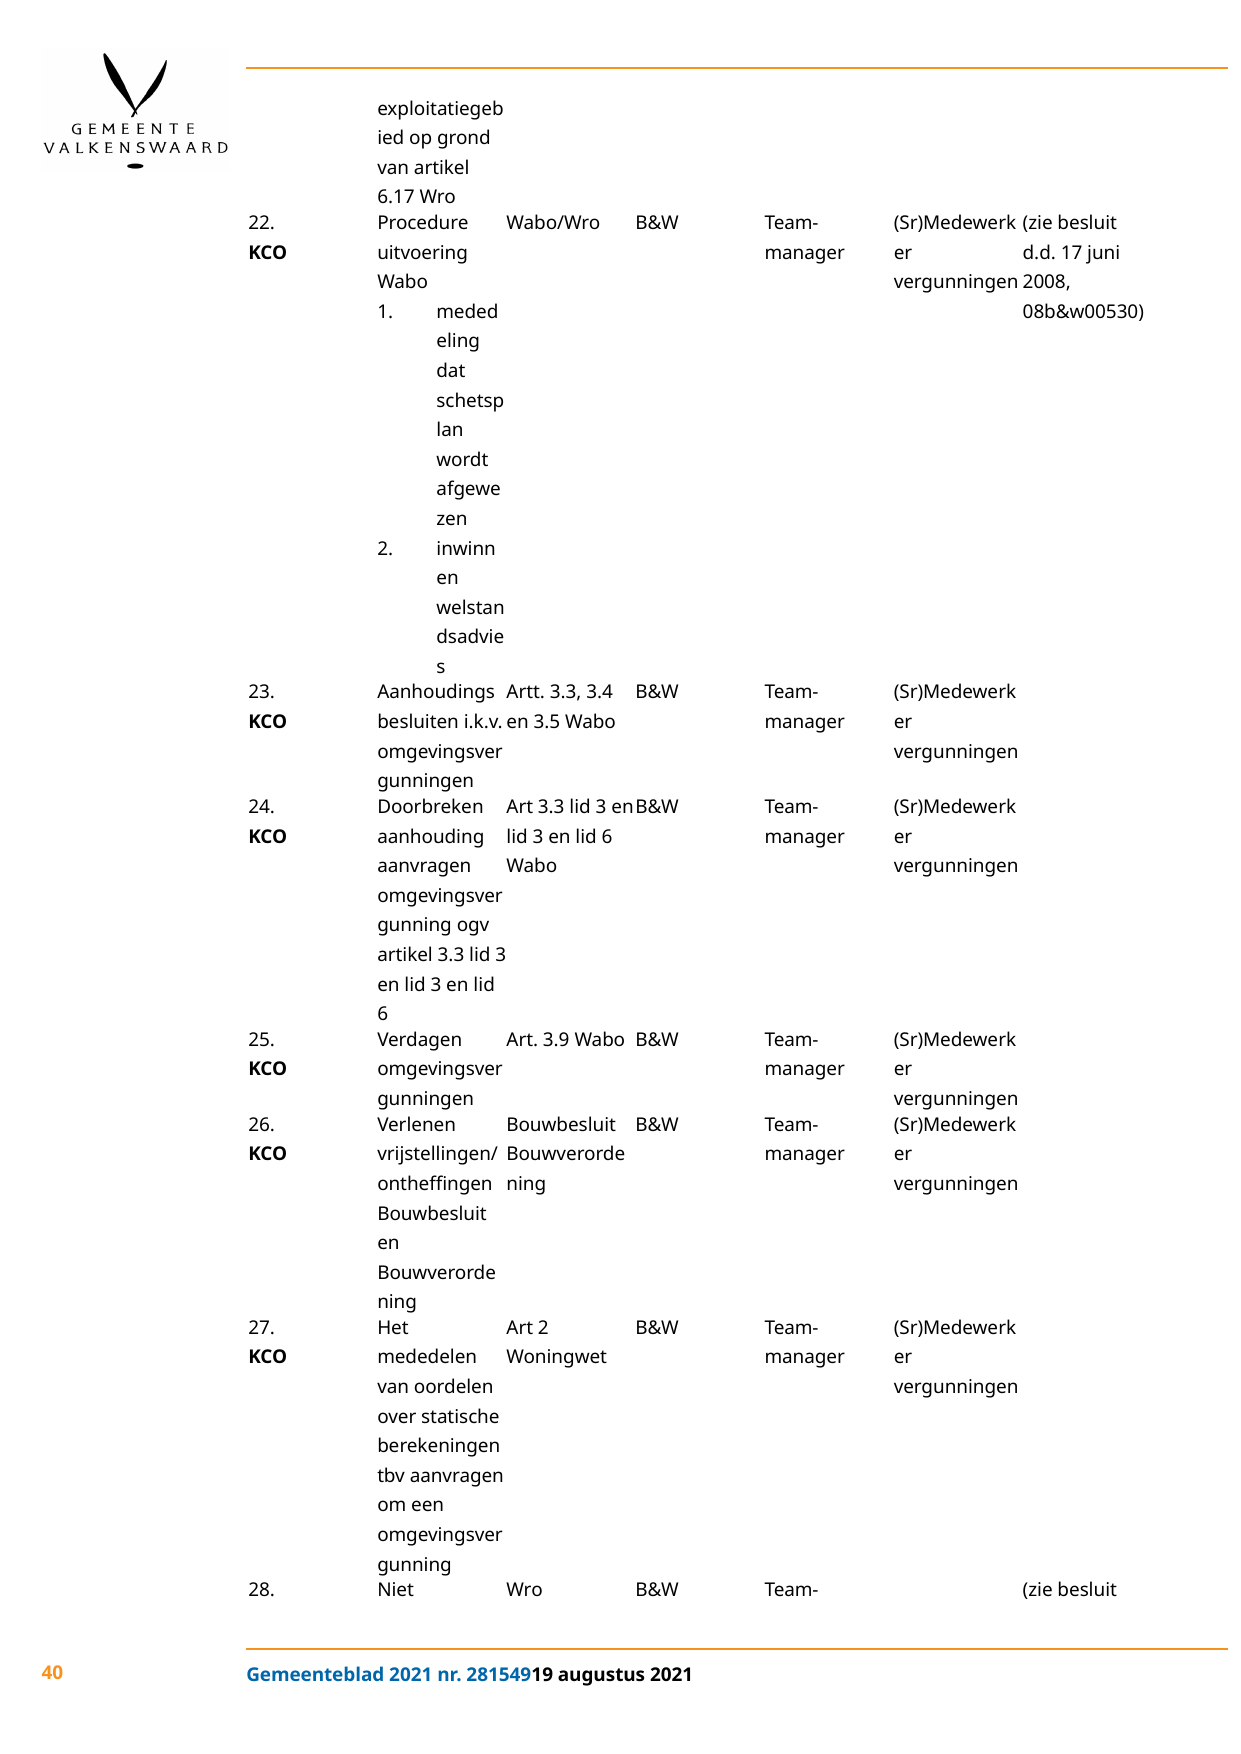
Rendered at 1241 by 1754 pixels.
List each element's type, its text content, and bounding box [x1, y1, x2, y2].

table_cell (Sr)Medewerker vergunningen [894, 793, 1022, 1026]
table_cell Verlenen vrijstellingen/ontheffingen Bouwbesluit en Bouwverordening [377, 1111, 506, 1314]
table_cell Art. 3.9 Wabo [506, 1026, 635, 1111]
table_cell 24. KCO [248, 793, 377, 1026]
table_cell exploitatiegebied op grond van artikel 6.17 Wro [377, 95, 506, 209]
table_cell Doorbreken aanhouding aanvragen omgevingsvergunning ogv artikel 3.3 lid 3 en lid 3 en lid 6 [377, 793, 506, 1026]
table_cell Bouwbesluit Bouwverordening [506, 1111, 635, 1314]
table_cell [1023, 679, 1152, 793]
table_cell Team- manager [764, 1111, 893, 1314]
table_cell B&W [635, 1314, 764, 1577]
table_cell 26. KCO [248, 1111, 377, 1314]
table_cell 28. [248, 1577, 377, 1602]
table_cell Team- [764, 1577, 893, 1602]
table_cell [1023, 1314, 1152, 1577]
table_cell (Sr)Medewerker vergunningen [894, 1026, 1022, 1111]
table_cell [1023, 95, 1152, 209]
table_cell Wro [506, 1577, 635, 1602]
table_cell B&W [635, 209, 764, 679]
table_cell Het mededelen van oordelen over statische berekeningen tbv aanvragen om een omgevingsvergunning [377, 1314, 506, 1577]
table_cell [764, 95, 893, 209]
table_cell Art 2 Woningwet [506, 1314, 635, 1577]
table_cell (zie besluit [1023, 1577, 1152, 1602]
table_cell Aanhoudingsbesluiten i.k.v. omgevingsvergunningen [377, 679, 506, 793]
table_cell B&W [635, 793, 764, 1026]
table_cell 22. KCO [248, 209, 377, 679]
table_cell Wabo/Wro [506, 209, 635, 679]
table_cell [248, 95, 377, 209]
table_cell Team- manager [764, 209, 893, 679]
table_cell [1023, 1111, 1152, 1314]
table_cell B&W [635, 679, 764, 793]
table_cell [1023, 793, 1152, 1026]
table_cell (Sr)Medewerker vergunningen [894, 679, 1022, 793]
picture [41, 47, 231, 172]
table_cell 23. KCO [248, 679, 377, 793]
table_cell [894, 95, 1022, 209]
table_cell [894, 1577, 1022, 1602]
table_cell 25. KCO [248, 1026, 377, 1111]
table_cell Team- manager [764, 679, 893, 793]
table_cell [506, 95, 635, 209]
table_cell Team- manager [764, 1026, 893, 1111]
table_cell Art 3.3 lid 3 en lid 3 en lid 6 Wabo [506, 793, 635, 1026]
table_cell (Sr)Medewerker vergunningen [894, 1111, 1022, 1314]
table_cell B&W [635, 1577, 764, 1602]
table_cell Verdagen omgevingsvergunningen [377, 1026, 506, 1111]
table_cell Team-manager [764, 1314, 893, 1577]
table_cell B&W [635, 1026, 764, 1111]
table_cell (Sr)Medewerker vergunningen [894, 1314, 1022, 1577]
table_cell Team-manager [764, 793, 893, 1026]
table_cell 27. KCO [248, 1314, 377, 1577]
table_cell Artt. 3.3, 3.4 en 3.5 Wabo [506, 679, 635, 793]
table_cell Niet [377, 1577, 506, 1602]
table_cell [635, 95, 764, 209]
table_cell Procedure uitvoering Wabo mededeling dat schetsplan wordt afgewezen inwinnen welstandsadvies [377, 209, 506, 679]
table_cell [1023, 1026, 1152, 1111]
table_cell B&W [635, 1111, 764, 1314]
table_cell (zie besluit d.d. 17 juni 2008, 08b&w00530) [1023, 209, 1152, 679]
table_cell (Sr)Medewerker vergunningen [894, 209, 1022, 679]
